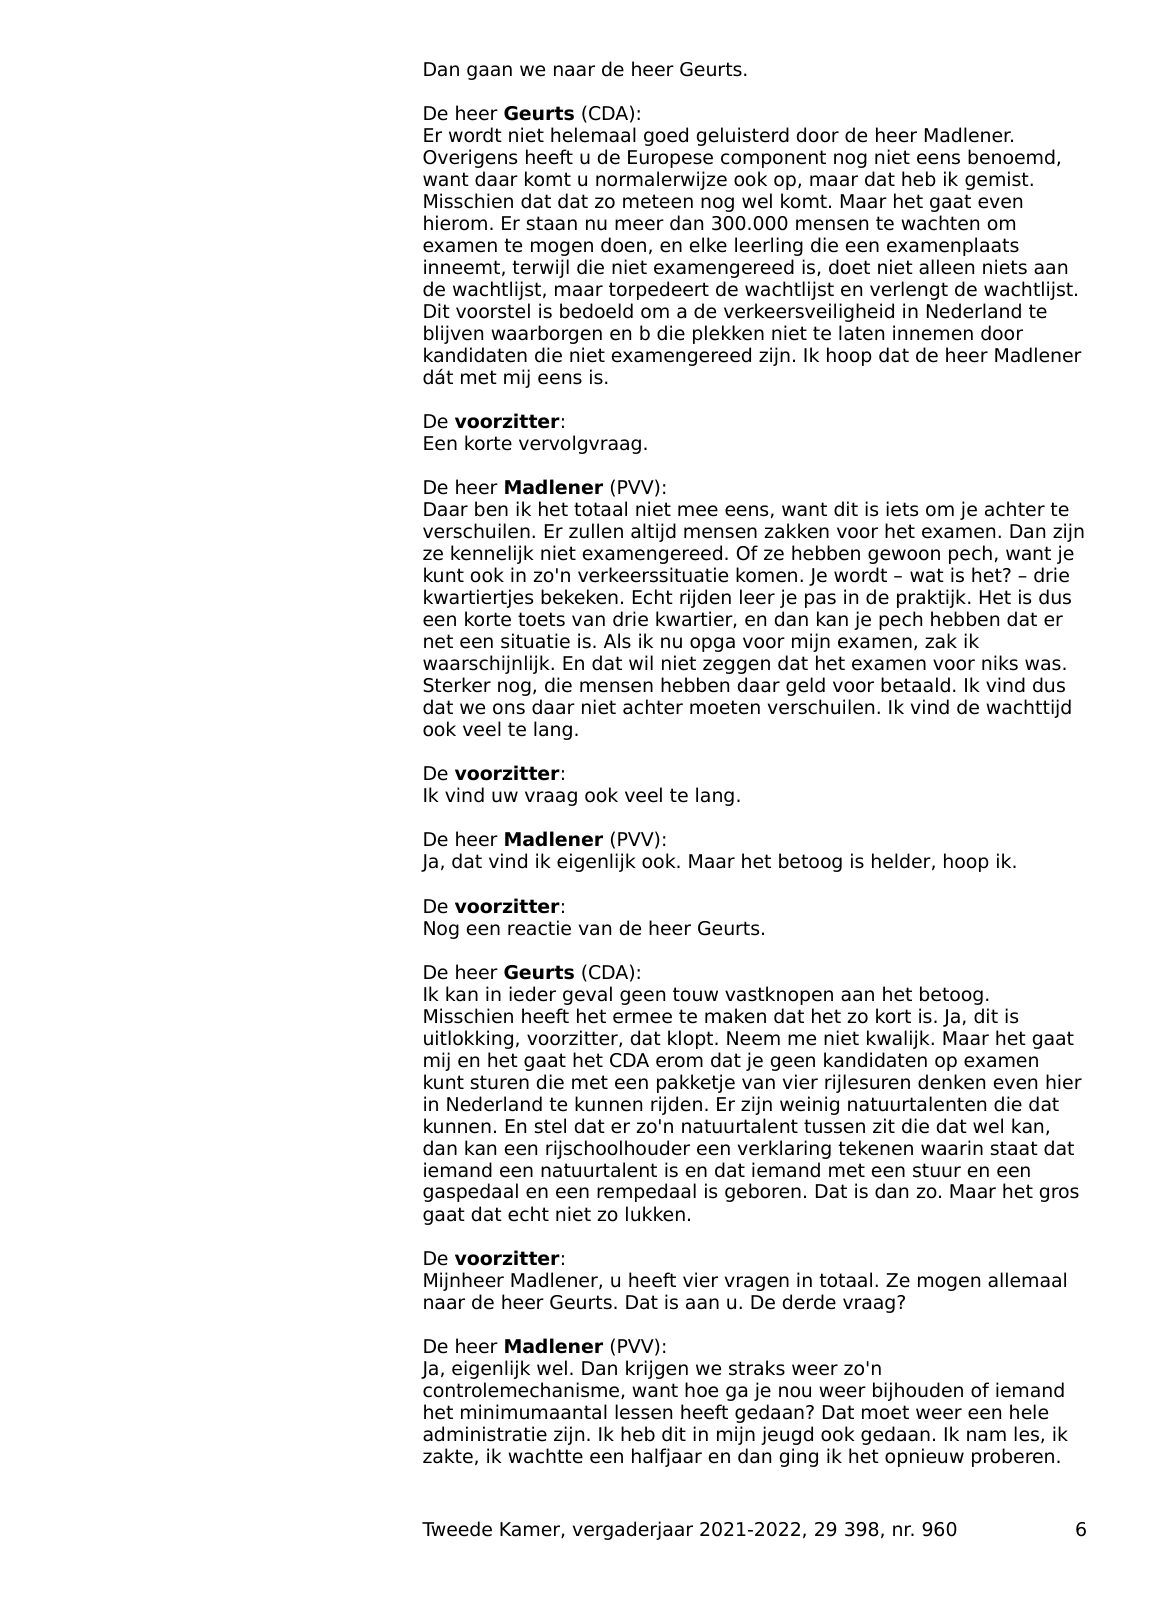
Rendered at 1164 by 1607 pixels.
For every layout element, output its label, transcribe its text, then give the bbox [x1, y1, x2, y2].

text Een korte vervolgvraag. [422, 433, 1087, 455]
text Ja, eigenlijk wel. Dan krijgen we straks weer zo'n controlemechanisme, want hoe ga je nou weer bijhouden of iemand het minimumaantal lessen heeft gedaan? Dat moet weer een hele administratie zijn. Ik heb dit in mijn jeugd ook gedaan. Ik nam les, ik zakte, ik wachtte een halfjaar en dan ging ik het opnieuw proberen. [422, 1358, 1087, 1468]
text Ja, dat vind ik eigenlijk ook. Maar het betoog is helder, hoop ik. [422, 851, 1087, 873]
text Ik kan in ieder geval geen touw vastknopen aan het betoog. Misschien heeft het ermee te maken dat het zo kort is. Ja, dit is uitlokking, voorzitter, dat klopt. Neem me niet kwalijk. Maar het gaat mij en het gaat het CDA erom dat je geen kandidaten op examen kunt sturen die met een pakketje van vier rijlesuren denken even hier in Nederland te kunnen rijden. Er zijn weinig natuurtalenten die dat kunnen. En stel dat er zo'n natuurtalent tussen zit die dat wel kan, dan kan een rijschoolhouder een verklaring tekenen waarin staat dat iemand een natuurtalent is en dat iemand met een stuur en een gaspedaal en een rempedaal is geboren. Dat is dan zo. Maar het gros gaat dat echt niet zo lukken. [422, 984, 1087, 1225]
text De voorzitter: [422, 763, 1087, 785]
text De heer Geurts (CDA): [422, 103, 1087, 125]
text De voorzitter: [422, 411, 1087, 433]
text De voorzitter: [422, 1248, 1087, 1269]
text De heer Madlener (PVV): [422, 477, 1087, 499]
text Mijnheer Madlener, u heeft vier vragen in totaal. Ze mogen allemaal naar de heer Geurts. Dat is aan u. De derde vraag? [422, 1269, 1087, 1313]
text Dan gaan we naar de heer Geurts. [422, 59, 1087, 81]
text De heer Madlener (PVV): [422, 1336, 1087, 1358]
text Er wordt niet helemaal goed geluisterd door de heer Madlener. Overigens heeft u de Europese component nog niet eens benoemd, want daar komt u normalerwijze ook op, maar dat heb ik gemist. Misschien dat dat zo meteen nog wel komt. Maar het gaat even hierom. Er staan nu meer dan 300.000 mensen te wachten om examen te mogen doen, en elke leerling die een examenplaats inneemt, terwijl die niet examengereed is, doet niet alleen niets aan de wachtlijst, maar torpedeert de wachtlijst en verlengt de wachtlijst. Dit voorstel is bedoeld om a de verkeersveiligheid in Nederland te blijven waarborgen en b die plekken niet te laten innemen door kandidaten die niet examengereed zijn. Ik hoop dat de heer Madlener dát met mij eens is. [422, 125, 1087, 389]
text De heer Geurts (CDA): [422, 962, 1087, 984]
text Nog een reactie van de heer Geurts. [422, 917, 1087, 939]
text De heer Madlener (PVV): [422, 829, 1087, 851]
text Daar ben ik het totaal niet mee eens, want dit is iets om je achter te verschuilen. Er zullen altijd mensen zakken voor het examen. Dan zijn ze kennelijk niet examengereed. Of ze hebben gewoon pech, want je kunt ook in zo'n verkeerssituatie komen. Je wordt – wat is het? – drie kwartiertjes bekeken. Echt rijden leer je pas in de praktijk. Het is dus een korte toets van drie kwartier, en dan kan je pech hebben dat er net een situatie is. Als ik nu opga voor mijn examen, zak ik waarschijnlijk. En dat wil niet zeggen dat het examen voor niks was. Sterker nog, die mensen hebben daar geld voor betaald. Ik vind dus dat we ons daar niet achter moeten verschuilen. Ik vind de wachttijd ook veel te lang. [422, 499, 1087, 741]
text De voorzitter: [422, 896, 1087, 917]
text Ik vind uw vraag ook veel te lang. [422, 785, 1087, 807]
